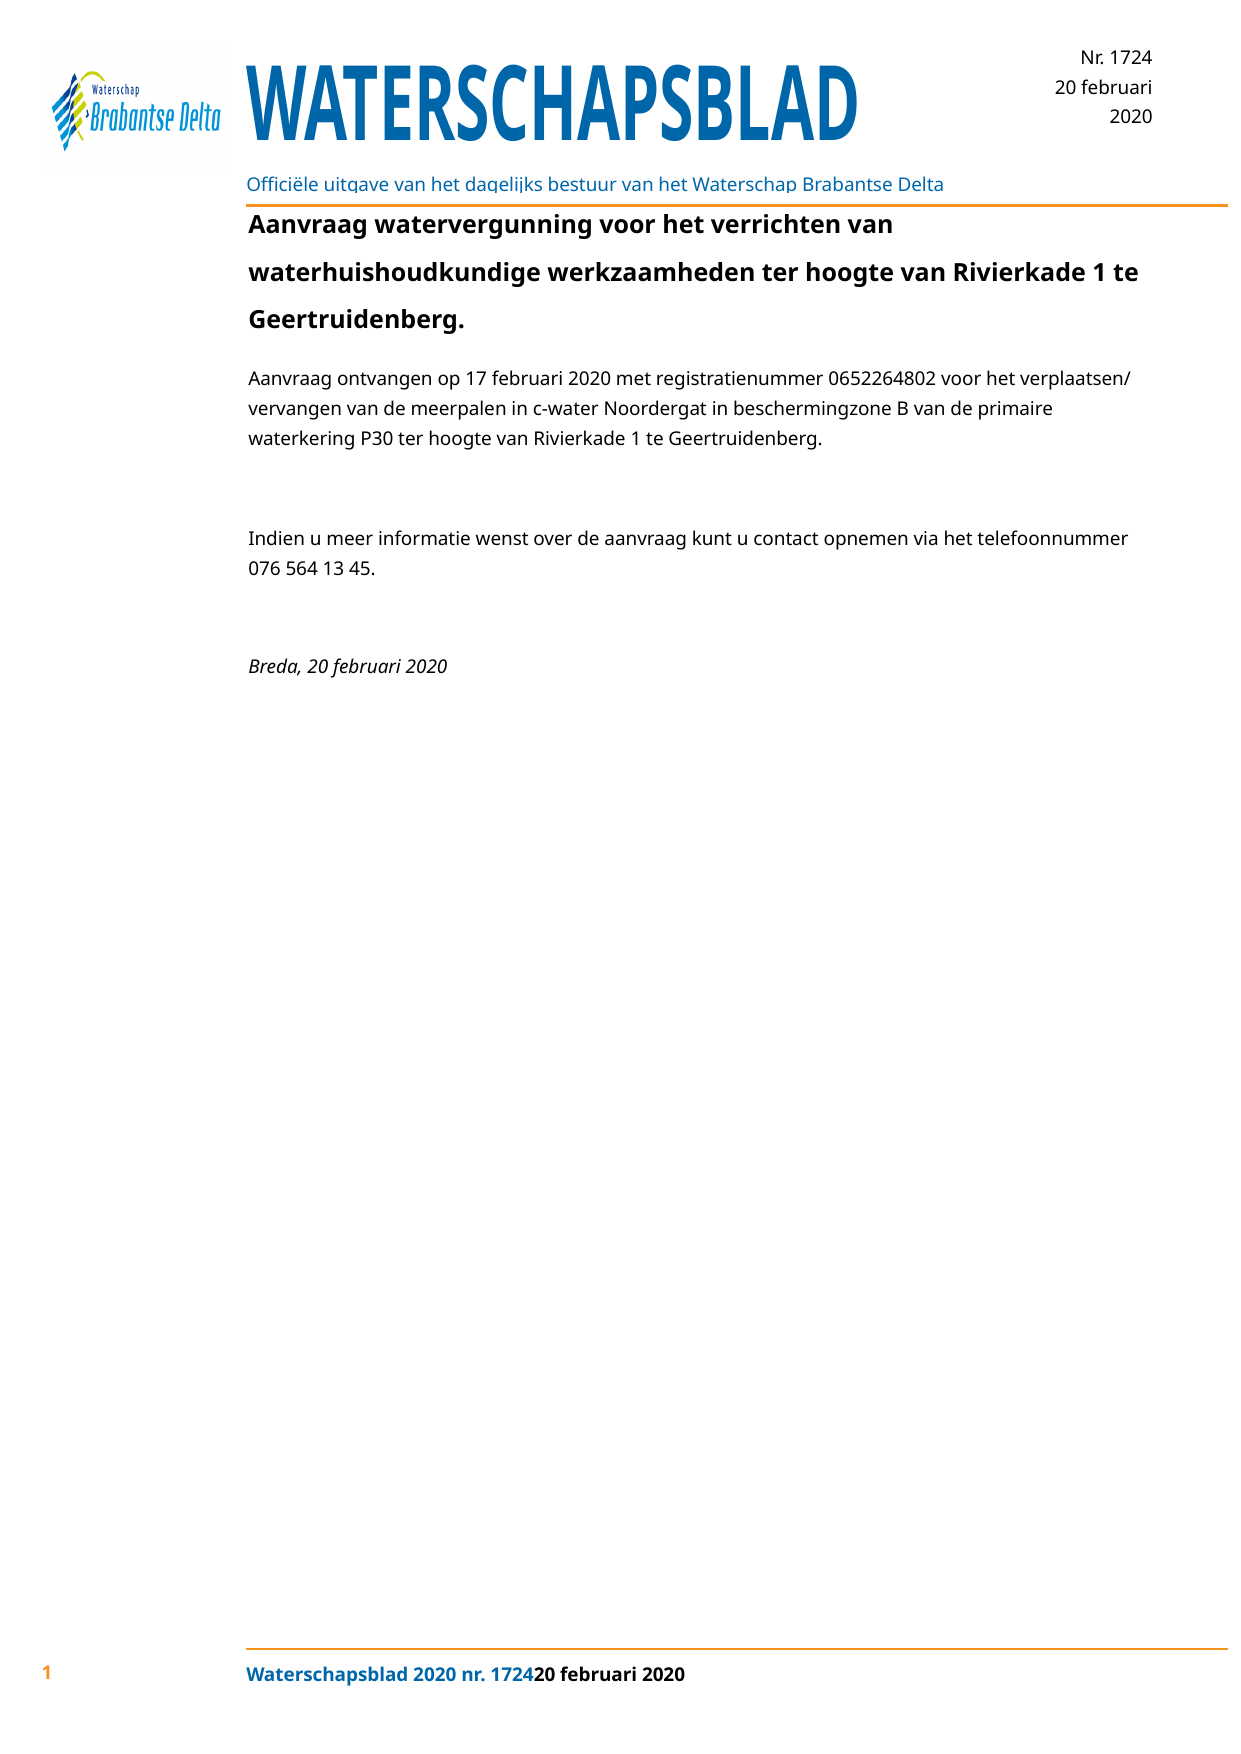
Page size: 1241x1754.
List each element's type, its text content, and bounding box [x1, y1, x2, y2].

text Indien u meer informatie wenst over de aanvraag kunt u contact opnemen via het telefoonnummer 076 564 13 45. [248, 526, 1152, 581]
text Aanvraag ontvangen op 17 februari 2020 met registratienummer 0652264802 voor het verplaatsen/ vervangen van de meerpalen in c-water Noordergat in beschermingzone B van de primaire waterkering P30 ter hoogte van Rivierkade 1 te Geertruidenberg. [248, 366, 1152, 450]
text Breda, 20 februari 2020 [248, 653, 1152, 679]
picture [41, 47, 231, 172]
text Aanvraag watervergunning voor het verrichten van waterhuishoudkundige werkzaamheden ter hoogte van Rivierkade 1 te Geertruidenberg. [248, 207, 1152, 336]
